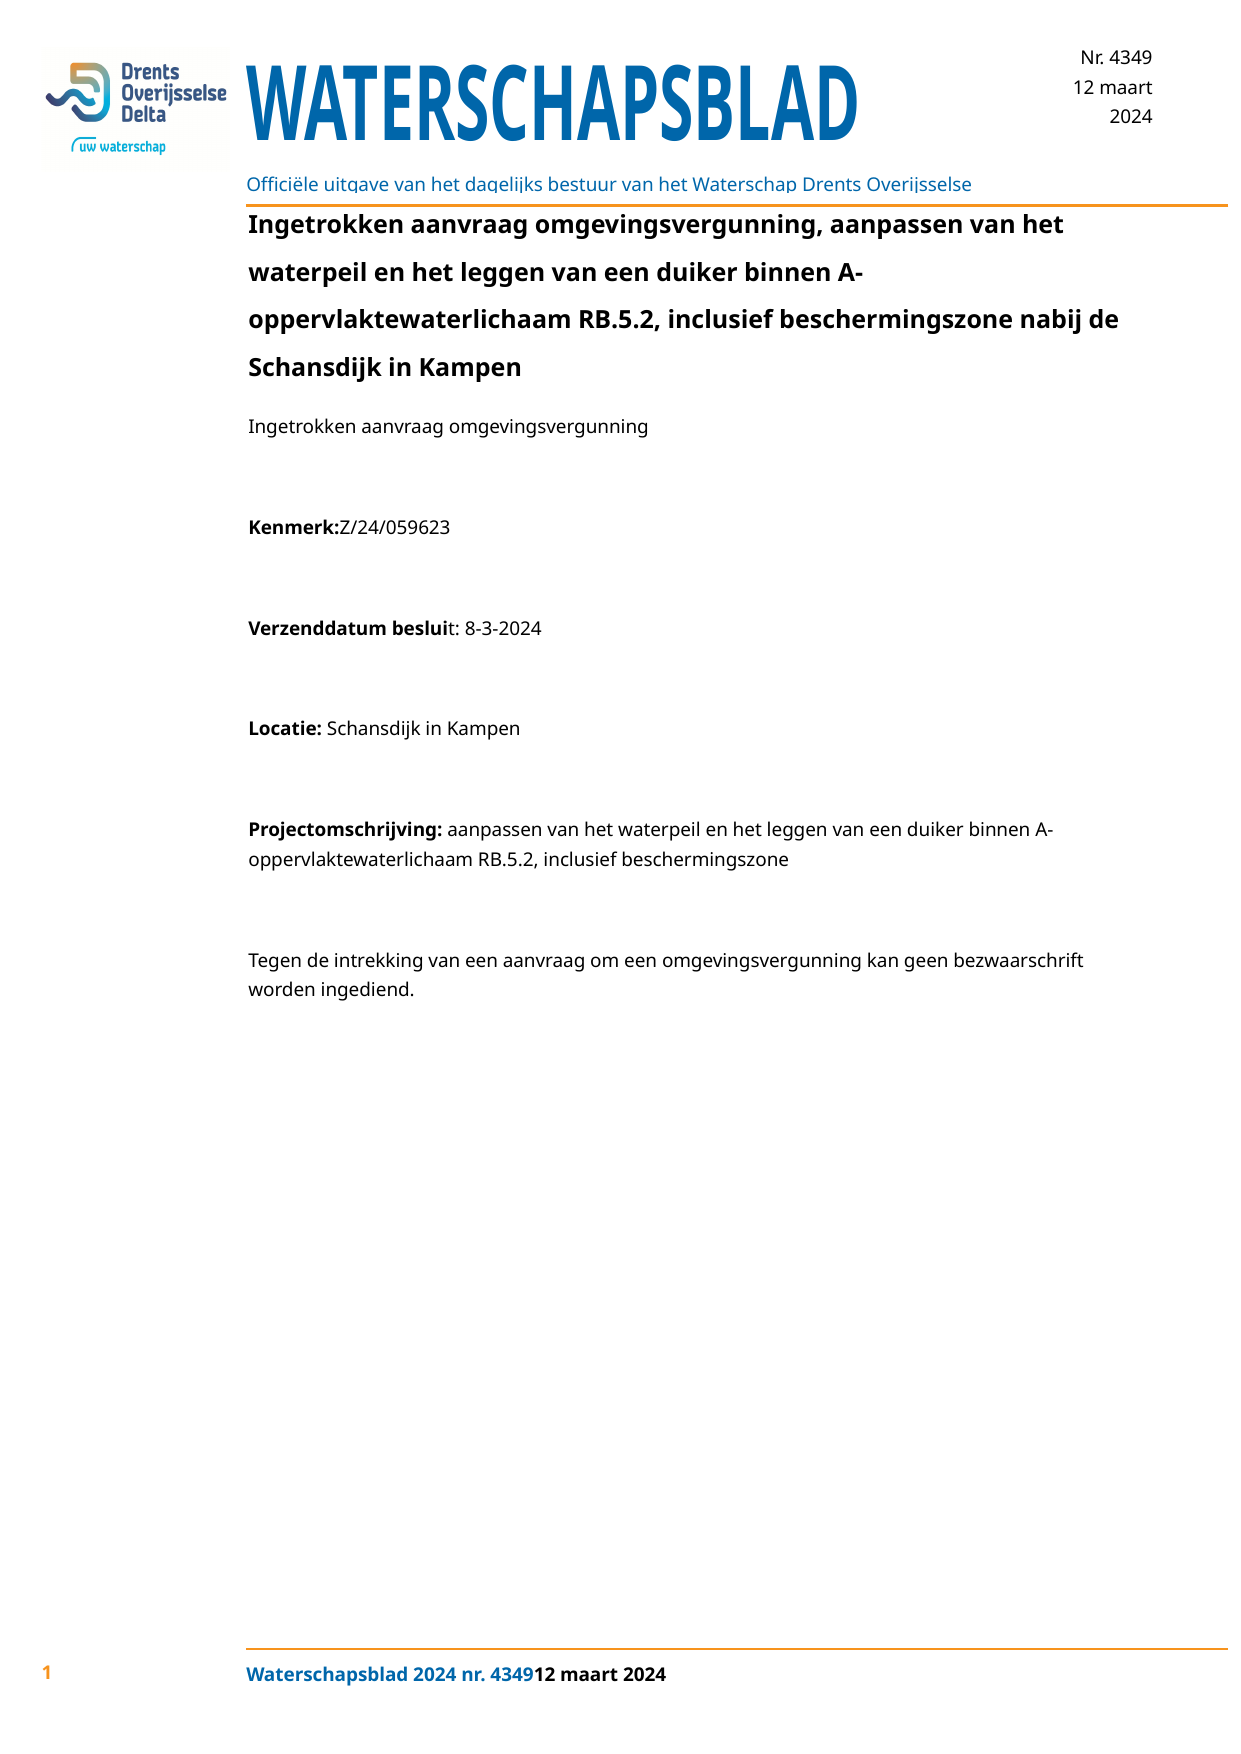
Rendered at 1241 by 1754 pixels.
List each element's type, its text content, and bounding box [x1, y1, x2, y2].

text Ingetrokken aanvraag omgevingsvergunning [248, 413, 1152, 439]
picture [41, 47, 231, 172]
text Tegen de intrekking van een aanvraag om een omgevingsvergunning kan geen bezwaarschrift worden ingediend. [248, 947, 1152, 1002]
text Locatie: Schansdijk in Kampen [248, 716, 1152, 741]
text Ingetrokken aanvraag omgevingsvergunning, aanpassen van het waterpeil en het leggen van een duiker binnen A-oppervlaktewaterlichaam RB.5.2, inclusief beschermingszone nabij de Schansdijk in Kampen [248, 207, 1152, 384]
text Kenmerk:Z/24/059623 [248, 514, 1152, 540]
text Verzenddatum besluit: 8-3-2024 [248, 615, 1152, 641]
text Projectomschrijving: aanpassen van het waterpeil en het leggen van een duiker binnen A-oppervlaktewaterlichaam RB.5.2, inclusief beschermingszone [248, 816, 1152, 872]
